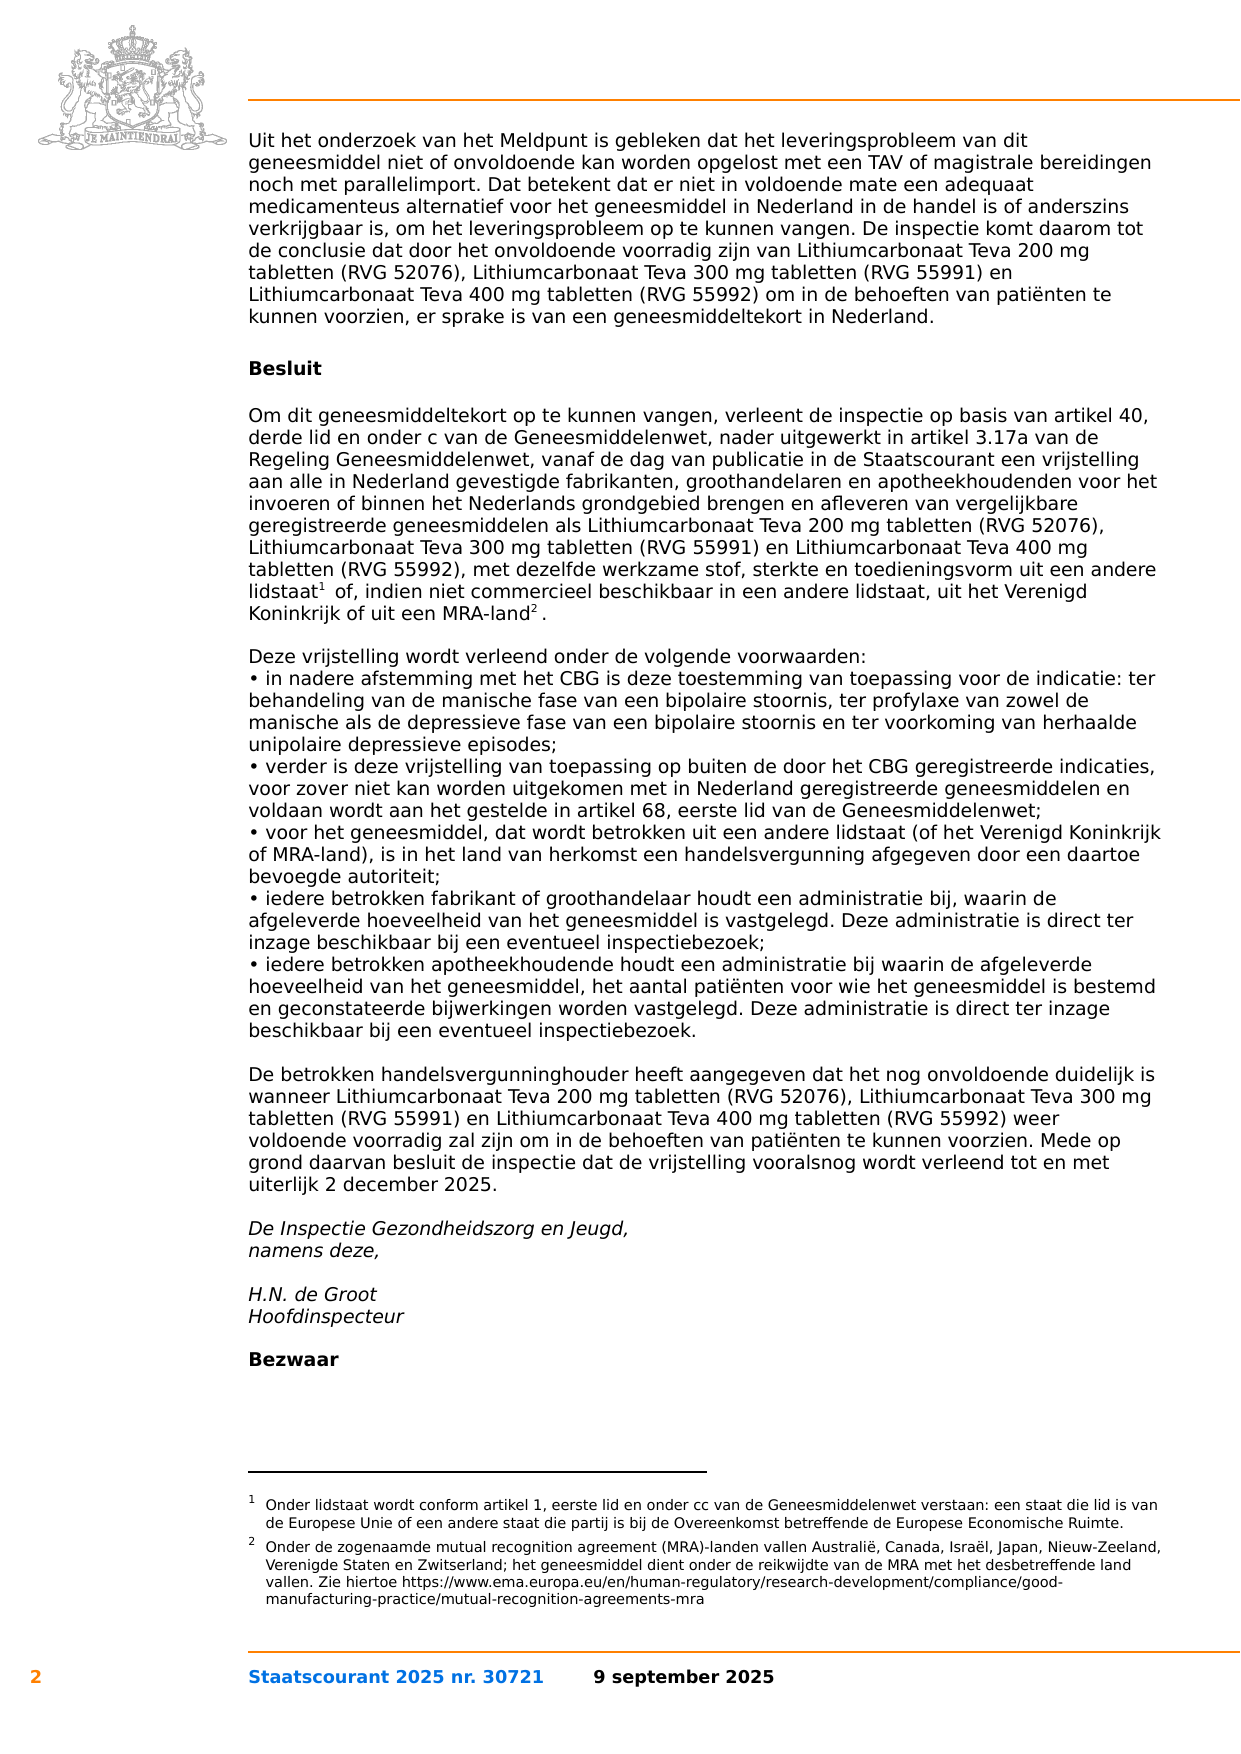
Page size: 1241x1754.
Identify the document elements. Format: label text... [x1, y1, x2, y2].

text • iedere betrokken fabrikant of groothandelaar houdt een administratie bij, waarin de afgeleverde hoeveelheid van het geneesmiddel is vastgelegd. Deze administratie is direct ter inzage beschikbaar bij een eventueel inspectiebezoek; [248, 888, 1163, 954]
text Uit het onderzoek van het Meldpunt is gebleken dat het leveringsprobleem van dit geneesmiddel niet of onvoldoende kan worden opgelost met een TAV of magistrale bereidingen noch met parallelimport. Dat betekent dat er niet in voldoende mate een adequaat medicamenteus alternatief voor het geneesmiddel in Nederland in de handel is of anderszins verkrijgbaar is, om het leveringsprobleem op te kunnen vangen. De inspectie komt daarom tot de conclusie dat door het onvoldoende voorradig zijn van Lithiumcarbonaat Teva 200 mg tabletten (RVG 52076), Lithiumcarbonaat Teva 300 mg tabletten (RVG 55991) en Lithiumcarbonaat Teva 400 mg tabletten (RVG 55992) om in de behoeften van patiënten te kunnen voorzien, er sprake is van een geneesmiddeltekort in Nederland. [248, 130, 1163, 328]
text Onder de zogenaamde mutual recognition agreement (MRA)-landen vallen Australië, Canada, Israël, Japan, Nieuw-Zeeland, Verenigde Staten en Zwitserland; het geneesmiddel dient onder de reikwijdte van de MRA met het desbetreffende land vallen. Zie hiertoe https://www.ema.europa.eu/en/human-regulatory/research-development/compliance/good-manufacturing-practice/mutual-recognition-agreements-mra [248, 1535, 1163, 1608]
subtitle Besluit [248, 358, 1163, 380]
text Om dit geneesmiddeltekort op te kunnen vangen, verleent de inspectie op basis van artikel 40, derde lid en onder c van de Geneesmiddelenwet, nader uitgewerkt in artikel 3.17a van de Regeling Geneesmiddelenwet, vanaf de dag van publicatie in de Staatscourant een vrijstelling aan alle in Nederland gevestigde fabrikanten, groothandelaren en apotheekhoudenden voor het invoeren of binnen het Nederlands grondgebied brengen en afleveren van vergelijkbare geregistreerde geneesmiddelen als Lithiumcarbonaat Teva 200 mg tabletten (RVG 52076), Lithiumcarbonaat Teva 300 mg tabletten (RVG 55991) en Lithiumcarbonaat Teva 400 mg tabletten (RVG 55992), met dezelfde werkzame stof, sterkte en toedieningsvorm uit een andere lidstaat of, indien niet commercieel beschikbaar in een andere lidstaat, uit het Verenigd Koninkrijk of uit een MRA-land. [248, 405, 1163, 624]
picture [38, 25, 227, 150]
text Deze vrijstelling wordt verleend onder de volgende voorwaarden: [248, 646, 1163, 668]
text • iedere betrokken apotheekhoudende houdt een administratie bij waarin de afgeleverde hoeveelheid van het geneesmiddel, het aantal patiënten voor wie het geneesmiddel is bestemd en geconstateerde bijwerkingen worden vastgelegd. Deze administratie is direct ter inzage beschikbaar bij een eventueel inspectiebezoek. [248, 954, 1163, 1042]
text Bezwaar [248, 1349, 1163, 1371]
text • voor het geneesmiddel, dat wordt betrokken uit een andere lidstaat (of het Verenigd Koninkrijk of MRA-land), is in het land van herkomst een handelsvergunning afgegeven door een daartoe bevoegde autoriteit; [248, 822, 1163, 888]
text • in nadere afstemming met het CBG is deze toestemming van toepassing voor de indicatie: ter behandeling van de manische fase van een bipolaire stoornis, ter profylaxe van zowel de manische als de depressieve fase van een bipolaire stoornis en ter voorkoming van herhaalde unipolaire depressieve episodes; [248, 668, 1163, 756]
text De Inspectie Gezondheidszorg en Jeugd, namens deze, H.N. de Groot Hoofdinspecteur [248, 1218, 1163, 1327]
text • verder is deze vrijstelling van toepassing op buiten de door het CBG geregistreerde indicaties, voor zover niet kan worden uitgekomen met in Nederland geregistreerde geneesmiddelen en voldaan wordt aan het gestelde in artikel 68, eerste lid van de Geneesmiddelenwet; [248, 756, 1163, 822]
text De betrokken handelsvergunninghouder heeft aangegeven dat het nog onvoldoende duidelijk is wanneer Lithiumcarbonaat Teva 200 mg tabletten (RVG 52076), Lithiumcarbonaat Teva 300 mg tabletten (RVG 55991) en Lithiumcarbonaat Teva 400 mg tabletten (RVG 55992) weer voldoende voorradig zal zijn om in de behoeften van patiënten te kunnen voorzien. Mede op grond daarvan besluit de inspectie dat de vrijstelling vooralsnog wordt verleend tot en met uiterlijk 2 december 2025. [248, 1064, 1163, 1196]
text Onder lidstaat wordt conform artikel 1, eerste lid en onder cc van de Geneesmiddelenwet verstaan: een staat die lid is van de Europese Unie of een andere staat die partij is bij de Overeenkomst betreffende de Europese Economische Ruimte. [248, 1493, 1163, 1532]
